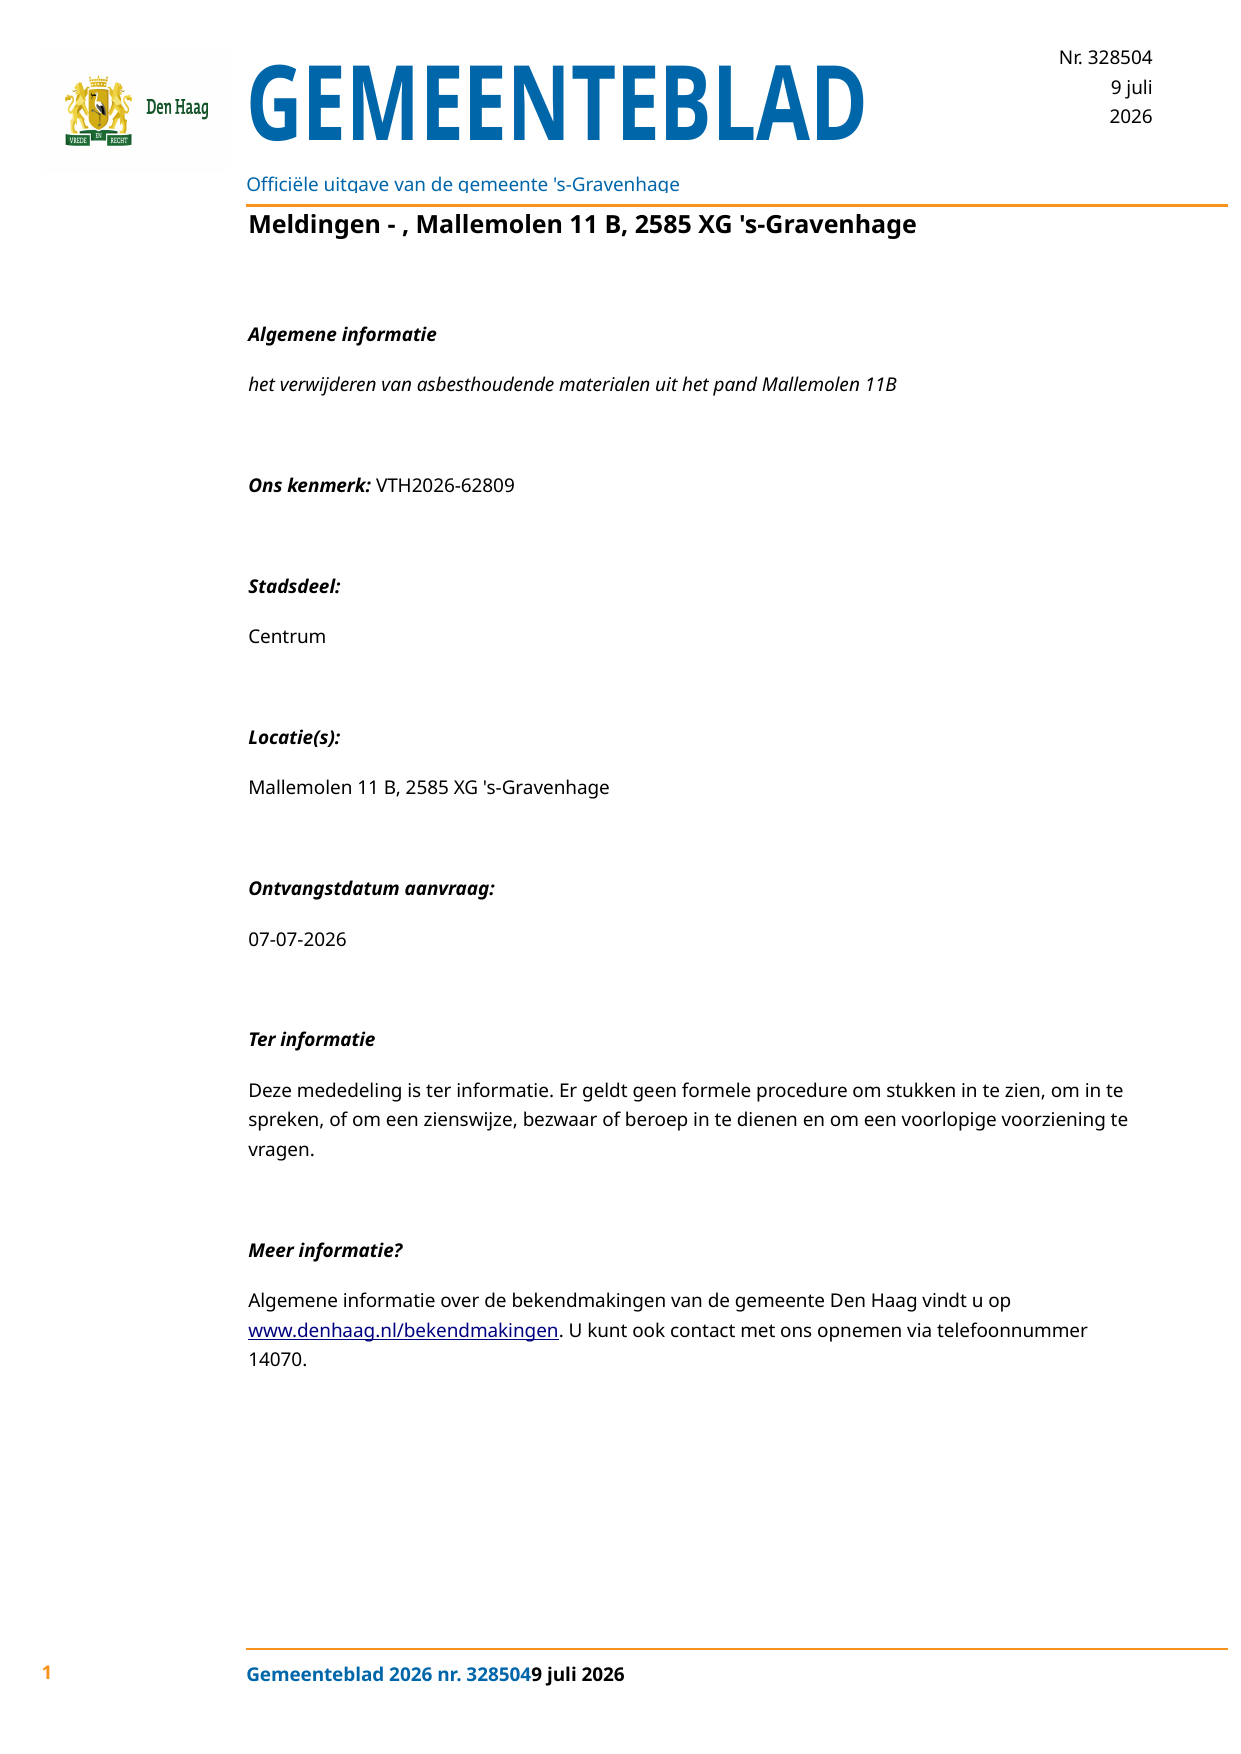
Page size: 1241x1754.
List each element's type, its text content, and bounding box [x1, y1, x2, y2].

text het verwijderen van asbesthoudende materialen uit het pand Mallemolen 11B [248, 371, 1152, 397]
text Stadsdeel: [248, 573, 1152, 598]
text Centrum [248, 623, 1152, 649]
text 07-07-2026 [248, 926, 1152, 951]
text Algemene informatie over de bekendmakingen van de gemeente Den Haag vindt u op www.denhaag.nl/bekendmakingen. U kunt ook contact met ons opnemen via telefoonnummer 14070. [248, 1287, 1152, 1372]
text Ons kenmerk: VTH2026-62809 [248, 472, 1152, 498]
text Ter informatie [248, 1027, 1152, 1052]
text Meer informatie? [248, 1237, 1152, 1263]
picture [41, 47, 231, 172]
text Algemene informatie [248, 321, 1152, 346]
text Locatie(s): [248, 724, 1152, 750]
text Mallemolen 11 B, 2585 XG 's-Gravenhage [248, 774, 1152, 800]
text Deze mededeling is ter informatie. Er geldt geen formele procedure om stukken in te zien, om in te spreken, of om een zienswijze, bezwaar of beroep in te dienen en om een voorlopige voorziening te vragen. [248, 1077, 1152, 1162]
text Meldingen - , Mallemolen 11 B, 2585 XG 's-Gravenhage [248, 207, 1152, 241]
text Ontvangstdatum aanvraag: [248, 875, 1152, 901]
